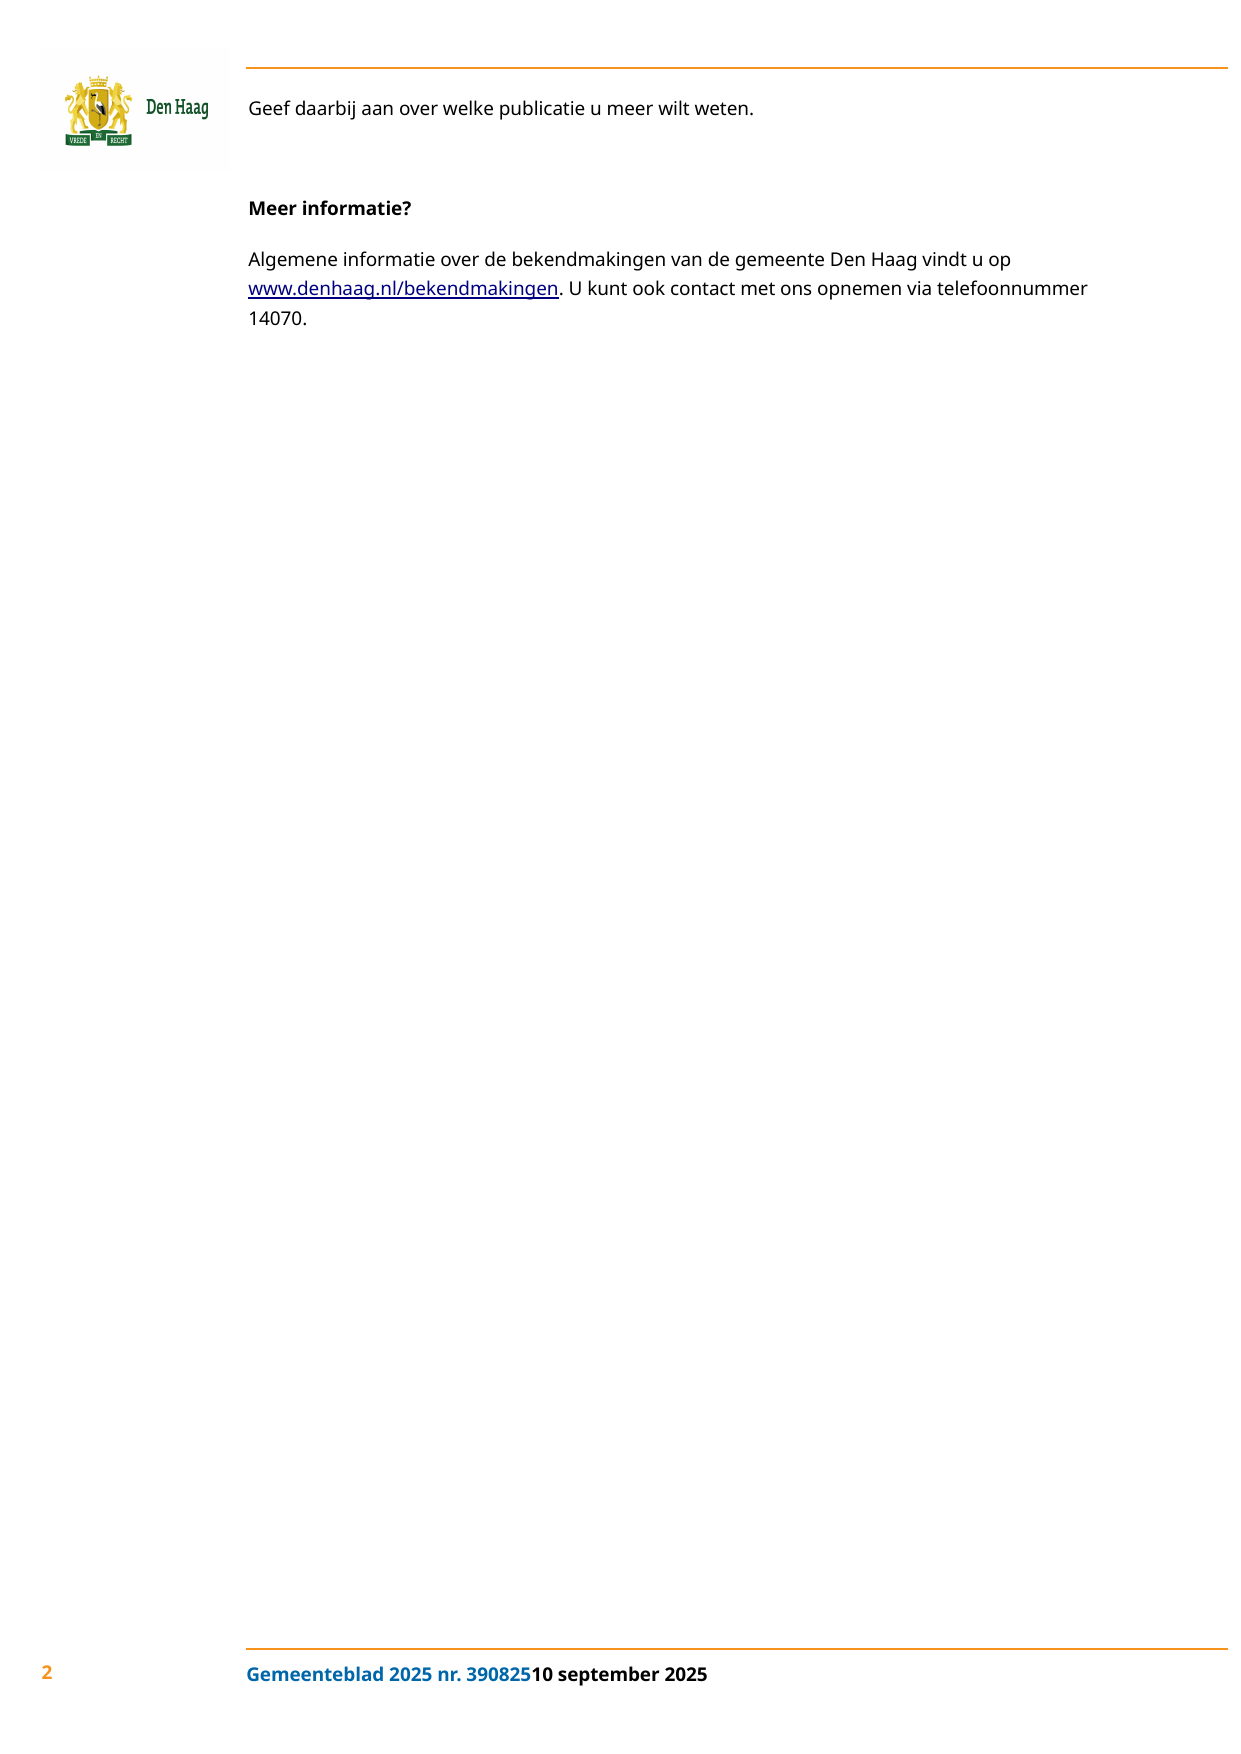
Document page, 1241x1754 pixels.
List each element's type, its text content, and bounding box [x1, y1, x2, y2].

text Geef daarbij aan over welke publicatie u meer wilt weten. [248, 95, 1152, 121]
text Meer informatie? [248, 196, 1152, 221]
text Algemene informatie over de bekendmakingen van de gemeente Den Haag vindt u op www.denhaag.nl/bekendmakingen. U kunt ook contact met ons opnemen via telefoonnummer 14070. [248, 246, 1152, 331]
picture [41, 47, 231, 172]
